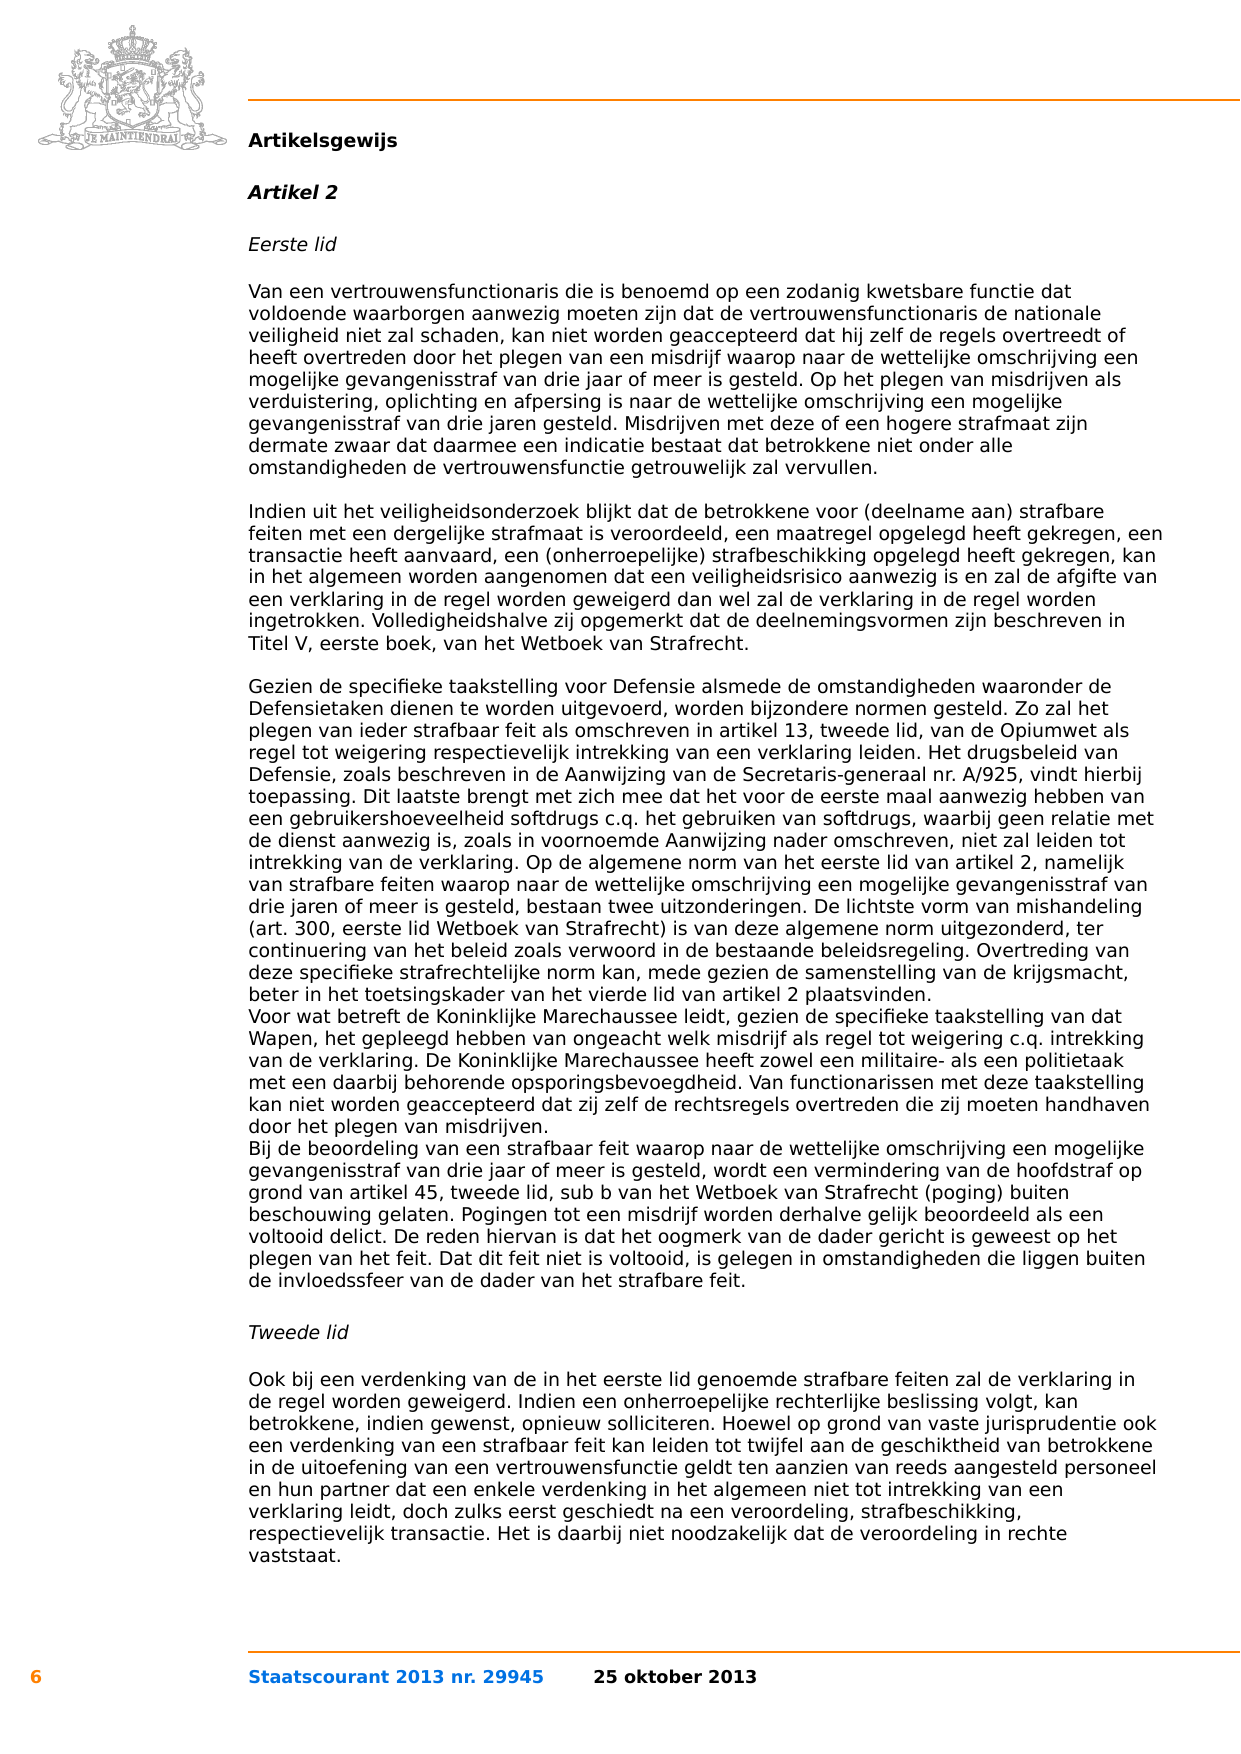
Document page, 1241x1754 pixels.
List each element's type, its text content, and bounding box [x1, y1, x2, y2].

subtitle Tweede lid [248, 1322, 1163, 1344]
text Voor wat betreft de Koninklijke Marechaussee leidt, gezien de specifieke taakstelling van dat Wapen, het gepleegd hebben van ongeacht welk misdrijf als regel tot weigering c.q. intrekking van de verklaring. De Koninklijke Marechaussee heeft zowel een militaire- als een politietaak met een daarbij behorende opsporingsbevoegdheid. Van functionarissen met deze taakstelling kan niet worden geaccepteerd dat zij zelf de rechtsregels overtreden die zij moeten handhaven door het plegen van misdrijven. [248, 1006, 1163, 1138]
subtitle Artikelsgewijs [248, 130, 1163, 152]
text Ook bij een verdenking van de in het eerste lid genoemde strafbare feiten zal de verklaring in de regel worden geweigerd. Indien een onherroepelijke rechterlijke beslissing volgt, kan betrokkene, indien gewenst, opnieuw solliciteren. Hoewel op grond van vaste jurisprudentie ook een verdenking van een strafbaar feit kan leiden tot twijfel aan de geschiktheid van betrokkene in de uitoefening van een vertrouwensfunctie geldt ten aanzien van reeds aangesteld personeel en hun partner dat een enkele verdenking in het algemeen niet tot intrekking van een verklaring leidt, doch zulks eerst geschiedt na een veroordeling, strafbeschikking, respectievelijk transactie. Het is daarbij niet noodzakelijk dat de veroordeling in rechte vaststaat. [248, 1369, 1163, 1566]
picture [38, 25, 227, 150]
text Indien uit het veiligheidsonderzoek blijkt dat de betrokkene voor (deelname aan) strafbare feiten met een dergelijke strafmaat is veroordeeld, een maatregel opgelegd heeft gekregen, een transactie heeft aanvaard, een (onherroepelijke) strafbeschikking opgelegd heeft gekregen, kan in het algemeen worden aangenomen dat een veiligheidsrisico aanwezig is en zal de afgifte van een verklaring in de regel worden geweigerd dan wel zal de verklaring in de regel worden ingetrokken. Volledigheidshalve zij opgemerkt dat de deelnemingsvormen zijn beschreven in Titel V, eerste boek, van het Wetboek van Strafrecht. [248, 501, 1163, 654]
subtitle Eerste lid [248, 234, 1163, 256]
text Van een vertrouwensfunctionaris die is benoemd op een zodanig kwetsbare functie dat voldoende waarborgen aanwezig moeten zijn dat de vertrouwensfunctionaris de nationale veiligheid niet zal schaden, kan niet worden geaccepteerd dat hij zelf de regels overtreedt of heeft overtreden door het plegen van een misdrijf waarop naar de wettelijke omschrijving een mogelijke gevangenisstraf van drie jaar of meer is gesteld. Op het plegen van misdrijven als verduistering, oplichting en afpersing is naar de wettelijke omschrijving een mogelijke gevangenisstraf van drie jaren gesteld. Misdrijven met deze of een hogere strafmaat zijn dermate zwaar dat daarmee een indicatie bestaat dat betrokkene niet onder alle omstandigheden de vertrouwensfunctie getrouwelijk zal vervullen. [248, 281, 1163, 479]
text Bij de beoordeling van een strafbaar feit waarop naar de wettelijke omschrijving een mogelijke gevangenisstraf van drie jaar of meer is gesteld, wordt een vermindering van de hoofdstraf op grond van artikel 45, tweede lid, sub b van het Wetboek van Strafrecht (poging) buiten beschouwing gelaten. Pogingen tot een misdrijf worden derhalve gelijk beoordeeld als een voltooid delict. De reden hiervan is dat het oogmerk van de dader gericht is geweest op het plegen van het feit. Dat dit feit niet is voltooid, is gelegen in omstandigheden die liggen buiten de invloedssfeer van de dader van het strafbare feit. [248, 1138, 1163, 1292]
text Gezien de specifieke taakstelling voor Defensie alsmede de omstandigheden waaronder de Defensietaken dienen te worden uitgevoerd, worden bijzondere normen gesteld. Zo zal het plegen van ieder strafbaar feit als omschreven in artikel 13, tweede lid, van de Opiumwet als regel tot weigering respectievelijk intrekking van een verklaring leiden. Het drugsbeleid van Defensie, zoals beschreven in de Aanwijzing van de Secretaris-generaal nr. A/925, vindt hierbij toepassing. Dit laatste brengt met zich mee dat het voor de eerste maal aanwezig hebben van een gebruikershoeveelheid softdrugs c.q. het gebruiken van softdrugs, waarbij geen relatie met de dienst aanwezig is, zoals in voornoemde Aanwijzing nader omschreven, niet zal leiden tot intrekking van de verklaring. Op de algemene norm van het eerste lid van artikel 2, namelijk van strafbare feiten waarop naar de wettelijke omschrijving een mogelijke gevangenisstraf van drie jaren of meer is gesteld, bestaan twee uitzonderingen. De lichtste vorm van mishandeling (art. 300, eerste lid Wetboek van Strafrecht) is van deze algemene norm uitgezonderd, ter continuering van het beleid zoals verwoord in de bestaande beleidsregeling. Overtreding van deze specifieke strafrechtelijke norm kan, mede gezien de samenstelling van de krijgsmacht, beter in het toetsingskader van het vierde lid van artikel 2 plaatsvinden. [248, 676, 1163, 1006]
subtitle Artikel 2 [248, 182, 1163, 204]
